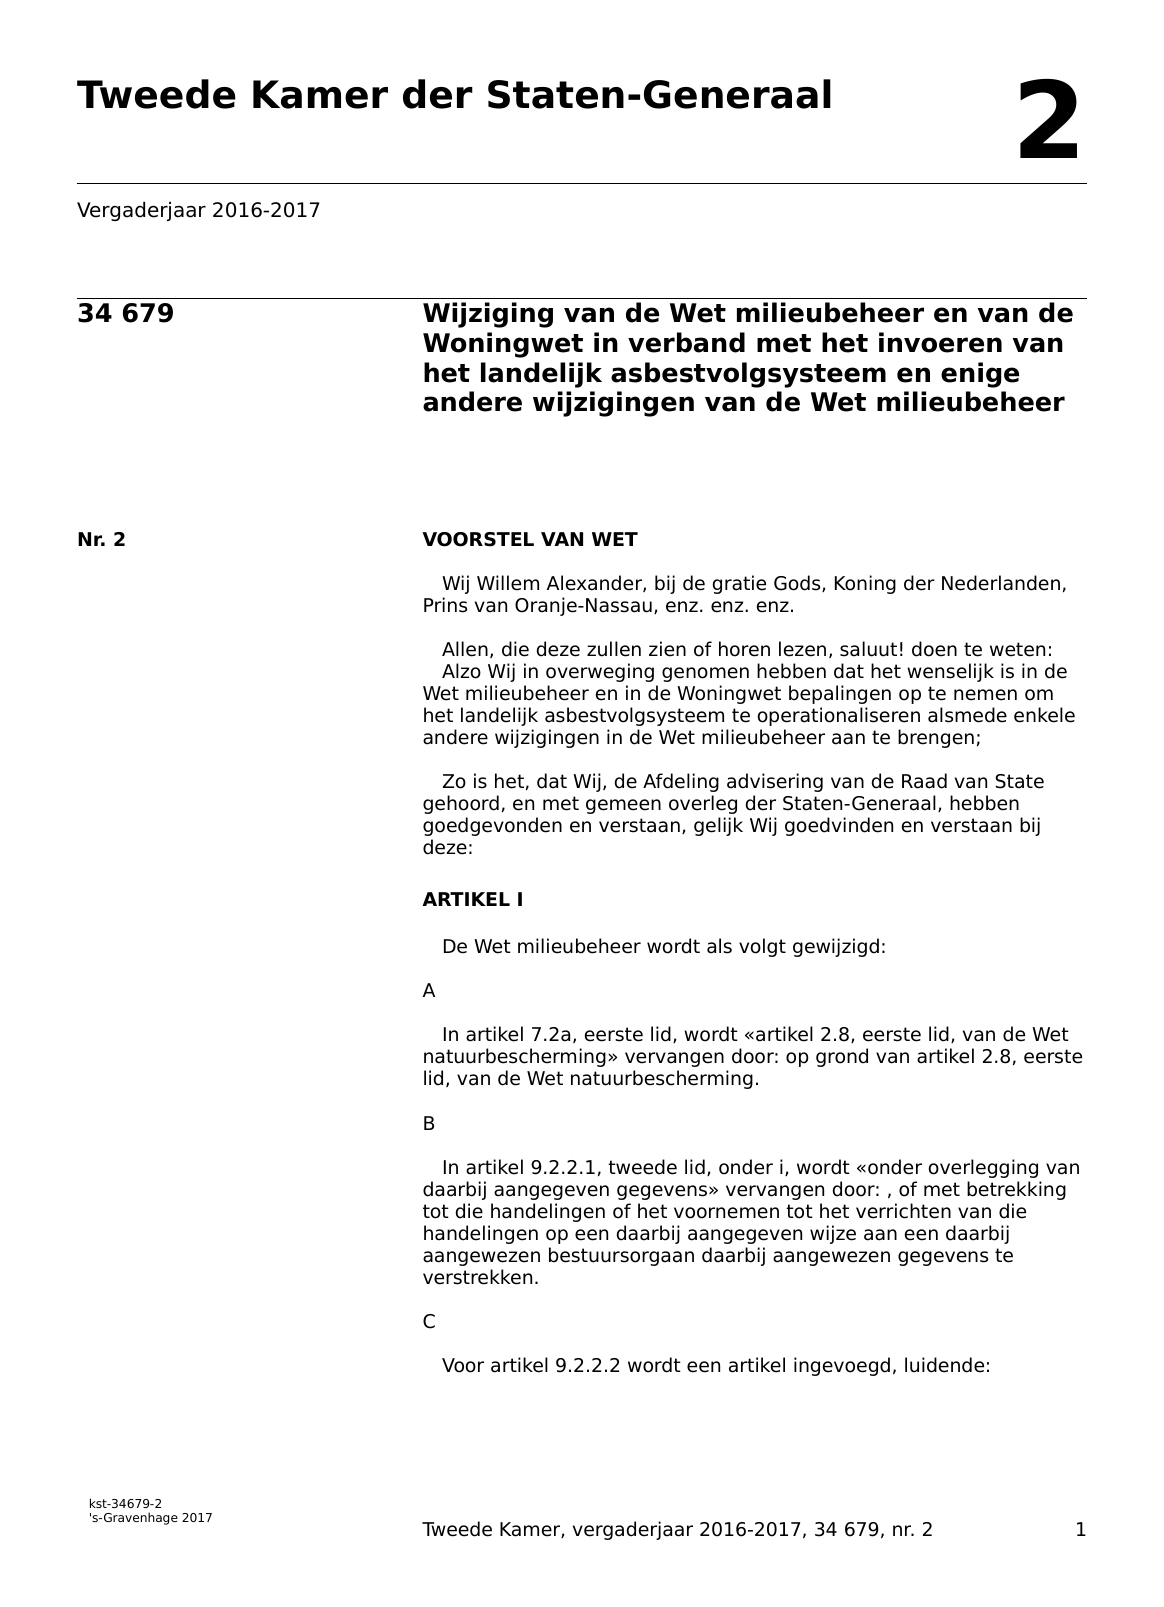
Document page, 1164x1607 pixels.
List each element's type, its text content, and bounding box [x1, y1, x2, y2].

subtitle ARTIKEL I [422, 889, 1087, 911]
text B [422, 1112, 1087, 1134]
text In artikel 7.2a, eerste lid, wordt «artikel 2.8, eerste lid, van de Wet natuurbescherming» vervangen door: op grond van artikel 2.8, eerste lid, van de Wet natuurbescherming. [422, 1024, 1087, 1090]
text In artikel 9.2.2.1, tweede lid, onder i, wordt «onder overlegging van daarbij aangegeven gegevens» vervangen door: , of met betrekking tot die handelingen of het voornemen tot het verrichten van die handelingen op een daarbij aangegeven wijze aan een daarbij aangewezen bestuursorgaan daarbij aangewezen gegevens te verstrekken. [422, 1157, 1087, 1288]
text 's-Gravenhage 2017 [88, 1511, 323, 1525]
text Zo is het, dat Wij, de Afdeling advisering van de Raad van State gehoord, en met gemeen overleg der Staten-Generaal, hebben goedgevonden en verstaan, gelijk Wij goedvinden en verstaan bij deze: [422, 771, 1087, 859]
text Alzo Wij in overweging genomen hebben dat het wenselijk is in de Wet milieubeheer en in de Woningwet bepalingen op te nemen om het landelijk asbestvolgsysteem te operationaliseren alsmede enkele andere wijzigingen in de Wet milieubeheer aan te brengen; [422, 661, 1087, 749]
text Voor artikel 9.2.2.2 wordt een artikel ingevoegd, luidende: [422, 1355, 1087, 1377]
table_cell Vergaderjaar 2016-2017 [77, 184, 1087, 298]
subtitle 34 679 Wijziging van de Wet milieubeheer en van de Woningwet in verband met het invoeren van het landelijk asbestvolgsysteem en enige andere wijzigingen van de Wet milieubeheer [77, 299, 1087, 418]
subtitle Nr. 2 VOORSTEL VAN WET [77, 529, 1087, 551]
text De Wet milieubeheer wordt als volgt gewijzigd: [422, 936, 1087, 958]
text kst-34679-2 [88, 1497, 323, 1511]
text A [422, 980, 1087, 1002]
table_header Tweede Kamer der Staten-Generaal [77, 59, 886, 183]
text Wij Willem Alexander, bij de gratie Gods, Koning der Nederlanden, Prins van Oranje-Nassau, enz. enz. enz. [422, 573, 1087, 617]
text C [422, 1311, 1087, 1333]
text Allen, die deze zullen zien of horen lezen, saluut! doen te weten: [422, 639, 1087, 661]
table_header 2 [886, 59, 1087, 183]
